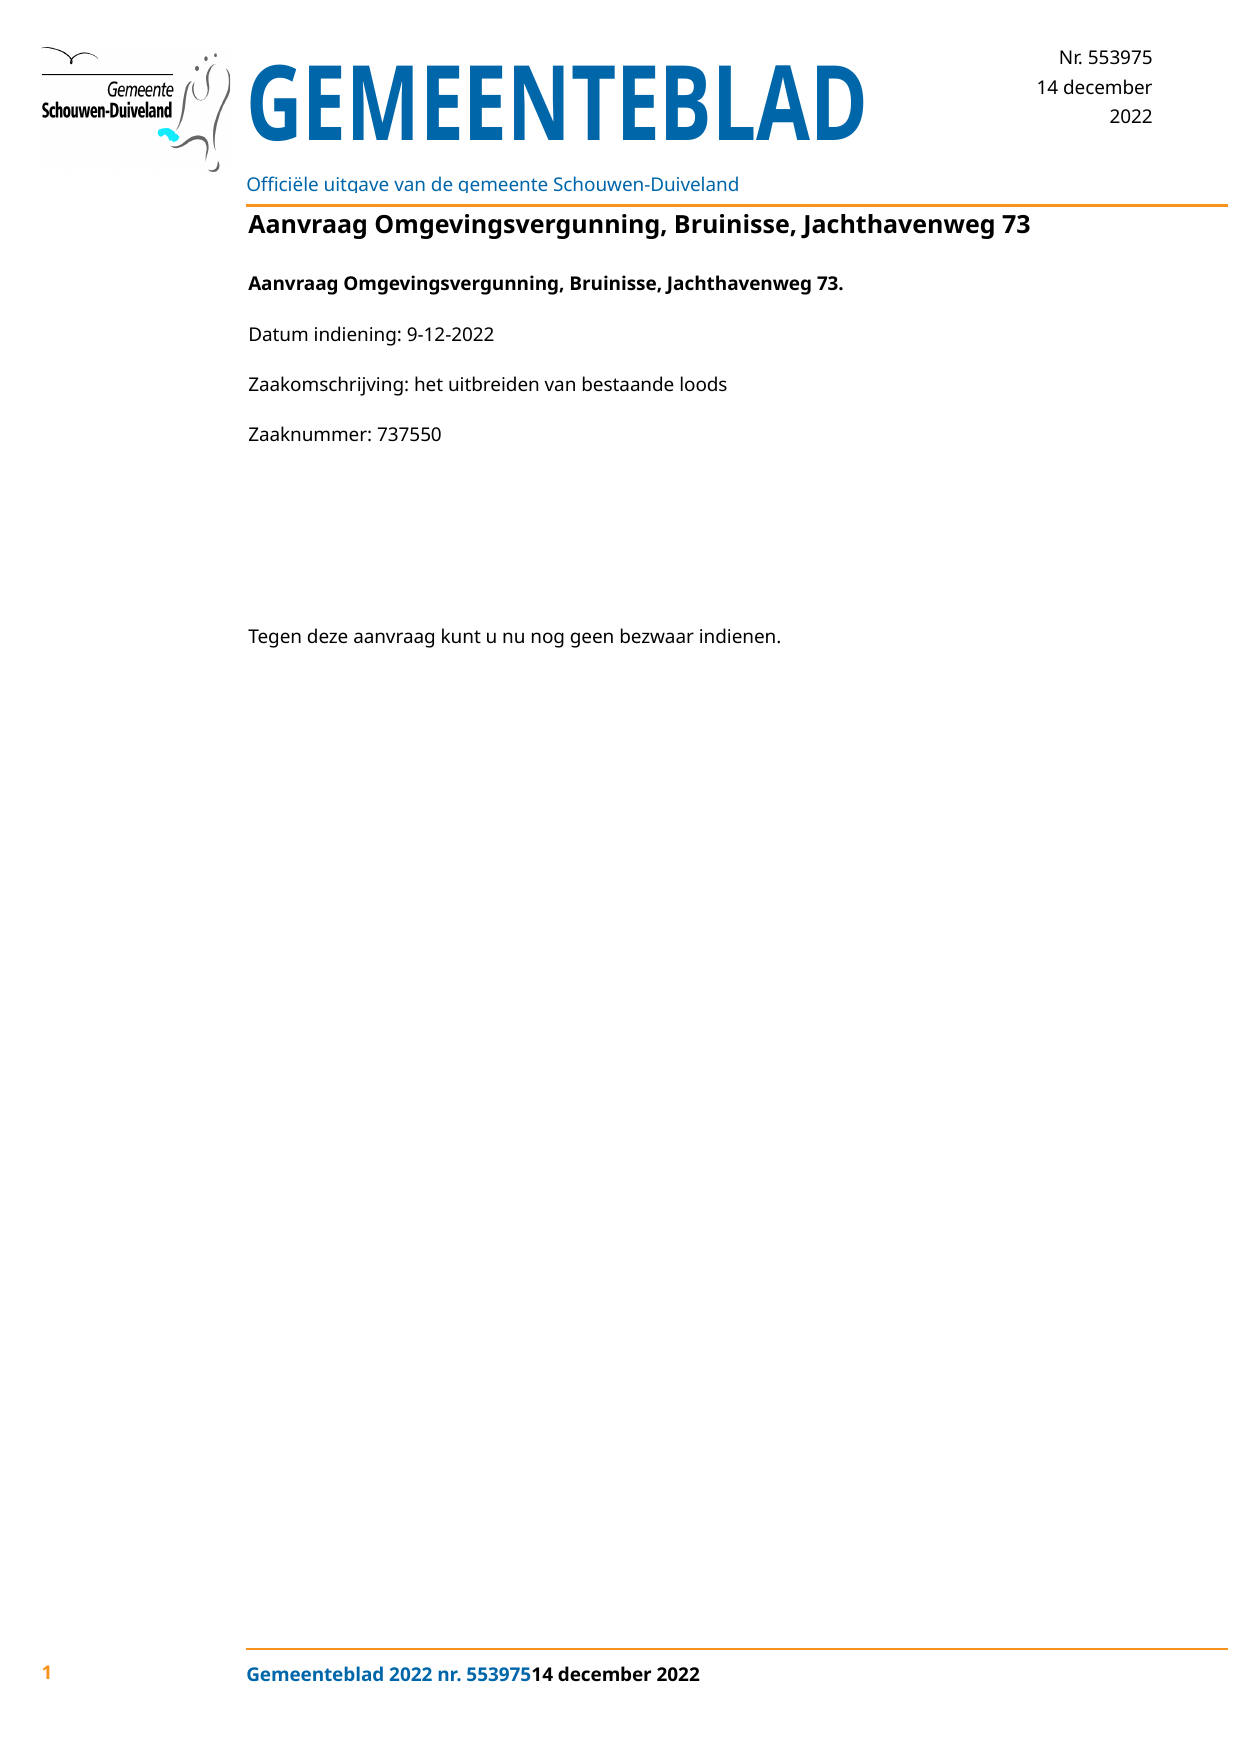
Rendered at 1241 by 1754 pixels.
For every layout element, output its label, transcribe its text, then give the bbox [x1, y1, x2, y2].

text Zaakomschrijving: het uitbreiden van bestaande loods [248, 371, 1152, 397]
text Tegen deze aanvraag kunt u nu nog geen bezwaar indienen. [248, 623, 1152, 649]
text Aanvraag Omgevingsvergunning, Bruinisse, Jachthavenweg 73. [248, 270, 1152, 296]
picture [41, 47, 231, 172]
text Datum indiening: 9-12-2022 [248, 321, 1152, 346]
text Aanvraag Omgevingsvergunning, Bruinisse, Jachthavenweg 73 [248, 207, 1152, 241]
text Zaaknummer: 737550 [248, 422, 1152, 447]
